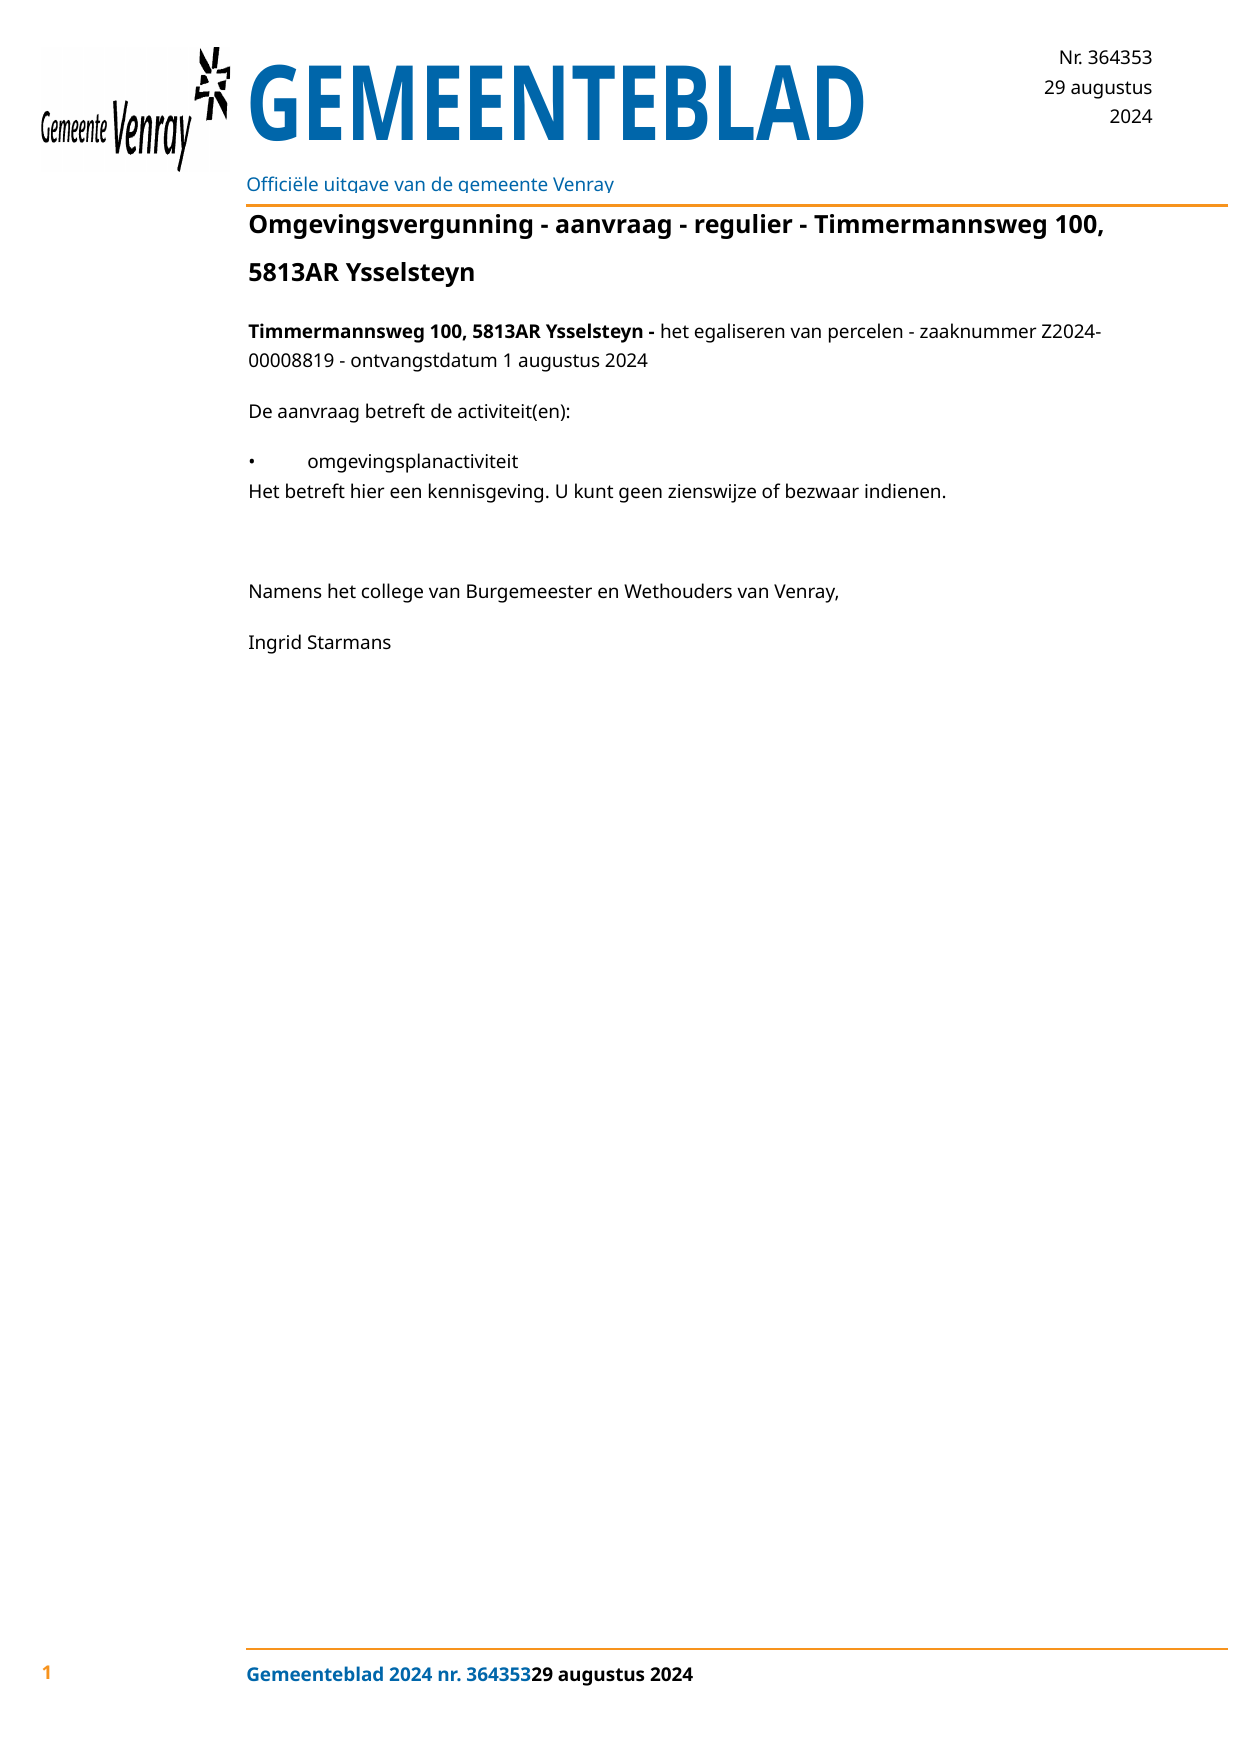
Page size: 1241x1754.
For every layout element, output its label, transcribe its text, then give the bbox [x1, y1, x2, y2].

text Namens het college van Burgemeester en Wethouders van Venray, [248, 579, 1152, 604]
text Ingrid Starmans [248, 629, 1152, 655]
text De aanvraag betreft de activiteit(en): [248, 398, 1152, 424]
text Omgevingsvergunning - aanvraag - regulier - Timmermannsweg 100, 5813AR Ysselsteyn [248, 207, 1152, 288]
text Het betreft hier een kennisgeving. U kunt geen zienswijze of bezwaar indienen. [248, 478, 1152, 504]
picture [41, 47, 231, 172]
list omgevingsplanactiviteit [248, 448, 1152, 474]
text Timmermannsweg 100, 5813AR Ysselsteyn - het egaliseren van percelen - zaaknummer Z2024-00008819 - ontvangstdatum 1 augustus 2024 [248, 318, 1152, 373]
